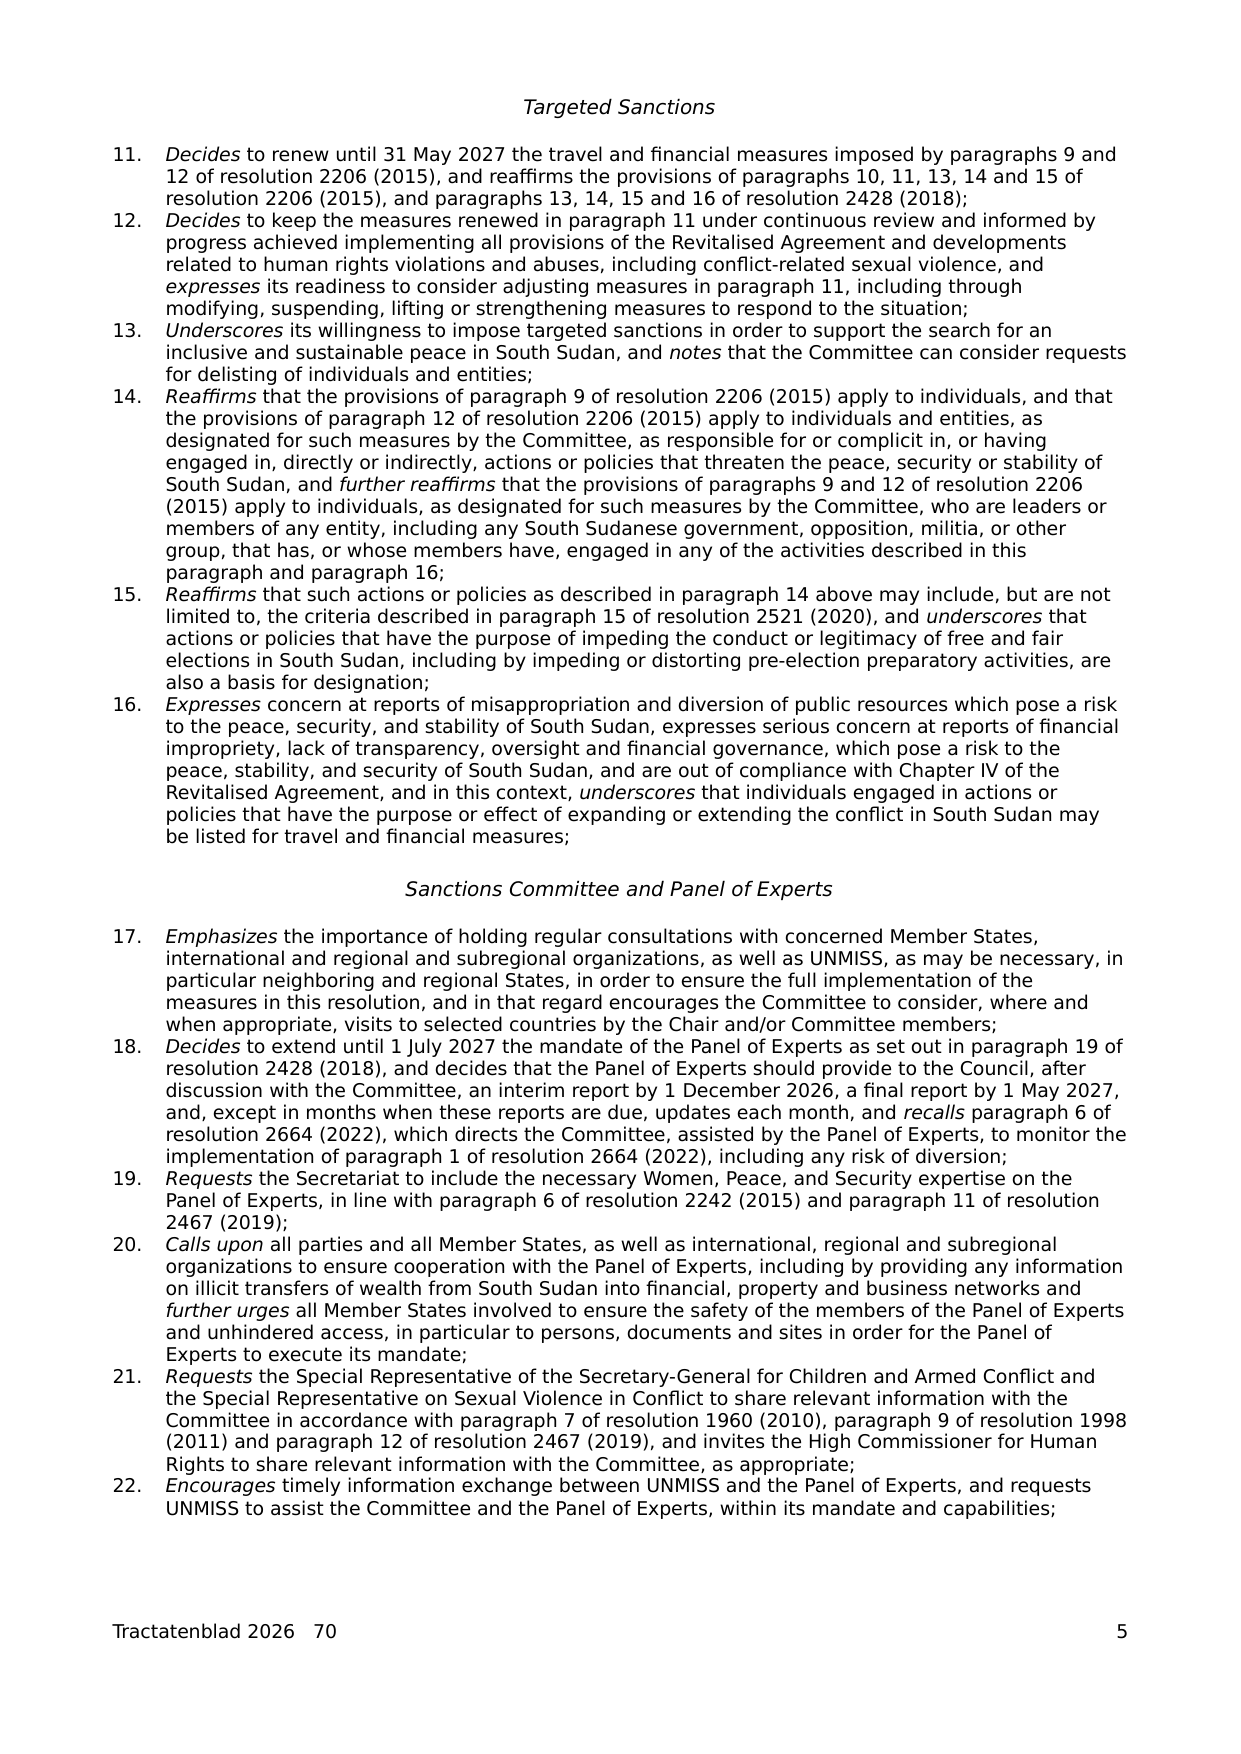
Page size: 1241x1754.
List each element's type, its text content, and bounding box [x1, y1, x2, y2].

text 16. Expresses concern at reports of misappropriation and diversion of public resources which pose a risk to the peace, security, and stability of South Sudan, expresses serious concern at reports of financial impropriety, lack of transparency, oversight and financial governance, which pose a risk to the peace, stability, and security of South Sudan, and are out of compliance with Chapter IV of the Revitalised Agreement, and in this context, underscores that individuals engaged in actions or policies that have the purpose or effect of expanding or extending the conflict in South Sudan may be listed for travel and financial measures; [112, 694, 1128, 848]
text 12. Decides to keep the measures renewed in paragraph 11 under continuous review and informed by progress achieved implementing all provisions of the Revitalised Agreement and developments related to human rights violations and abuses, including conflict-related sexual violence, and expresses its readiness to consider adjusting measures in paragraph 11, including through modifying, suspending, lifting or strengthening measures to respond to the situation; [112, 210, 1128, 320]
text 13. Underscores its willingness to impose targeted sanctions in order to support the search for an inclusive and sustainable peace in South Sudan, and notes that the Committee can consider requests for delisting of individuals and entities; [112, 320, 1128, 386]
text 11. Decides to renew until 31 May 2027 the travel and financial measures imposed by paragraphs 9 and 12 of resolution 2206 (2015), and reaffirms the provisions of paragraphs 10, 11, 13, 14 and 15 of resolution 2206 (2015), and paragraphs 13, 14, 15 and 16 of resolution 2428 (2018); [112, 144, 1128, 210]
text 19. Requests the Secretariat to include the necessary Women, Peace, and Security expertise on the Panel of Experts, in line with paragraph 6 of resolution 2242 (2015) and paragraph 11 of resolution 2467 (2019); [112, 1168, 1128, 1234]
subtitle Targeted Sanctions [112, 96, 1128, 119]
text 22. Encourages timely information exchange between UNMISS and the Panel of Experts, and requests UNMISS to assist the Committee and the Panel of Experts, within its mandate and capabilities; [112, 1475, 1128, 1519]
text 18. Decides to extend until 1 July 2027 the mandate of the Panel of Experts as set out in paragraph 19 of resolution 2428 (2018), and decides that the Panel of Experts should provide to the Council, after discussion with the Committee, an interim report by 1 December 2026, a final report by 1 May 2027, and, except in months when these reports are due, updates each month, and recalls paragraph 6 of resolution 2664 (2022), which directs the Committee, assisted by the Panel of Experts, to monitor the implementation of paragraph 1 of resolution 2664 (2022), including any risk of diversion; [112, 1036, 1128, 1168]
text 14. Reaffirms that the provisions of paragraph 9 of resolution 2206 (2015) apply to individuals, and that the provisions of paragraph 12 of resolution 2206 (2015) apply to individuals and entities, as designated for such measures by the Committee, as responsible for or complicit in, or having engaged in, directly or indirectly, actions or policies that threaten the peace, security or stability of South Sudan, and further reaffirms that the provisions of paragraphs 9 and 12 of resolution 2206 (2015) apply to individuals, as designated for such measures by the Committee, who are leaders or members of any entity, including any South Sudanese government, opposition, militia, or other group, that has, or whose members have, engaged in any of the activities described in this paragraph and paragraph 16; [112, 386, 1128, 584]
text 15. Reaffirms that such actions or policies as described in paragraph 14 above may include, but are not limited to, the criteria described in paragraph 15 of resolution 2521 (2020), and underscores that actions or policies that have the purpose of impeding the conduct or legitimacy of free and fair elections in South Sudan, including by impeding or distorting pre-election preparatory activities, are also a basis for designation; [112, 584, 1128, 694]
subtitle Sanctions Committee and Panel of Experts [112, 878, 1128, 901]
text 17. Emphasizes the importance of holding regular consultations with concerned Member States, international and regional and subregional organizations, as well as UNMISS, as may be necessary, in particular neighboring and regional States, in order to ensure the full implementation of the measures in this resolution, and in that regard encourages the Committee to consider, where and when appropriate, visits to selected countries by the Chair and/or Committee members; [112, 926, 1128, 1036]
text 20. Calls upon all parties and all Member States, as well as international, regional and subregional organizations to ensure cooperation with the Panel of Experts, including by providing any information on illicit transfers of wealth from South Sudan into financial, property and business networks and further urges all Member States involved to ensure the safety of the members of the Panel of Experts and unhindered access, in particular to persons, documents and sites in order for the Panel of Experts to execute its mandate; [112, 1234, 1128, 1366]
text 21. Requests the Special Representative of the Secretary-General for Children and Armed Conflict and the Special Representative on Sexual Violence in Conflict to share relevant information with the Committee in accordance with paragraph 7 of resolution 1960 (2010), paragraph 9 of resolution 1998 (2011) and paragraph 12 of resolution 2467 (2019), and invites the High Commissioner for Human Rights to share relevant information with the Committee, as appropriate; [112, 1366, 1128, 1475]
